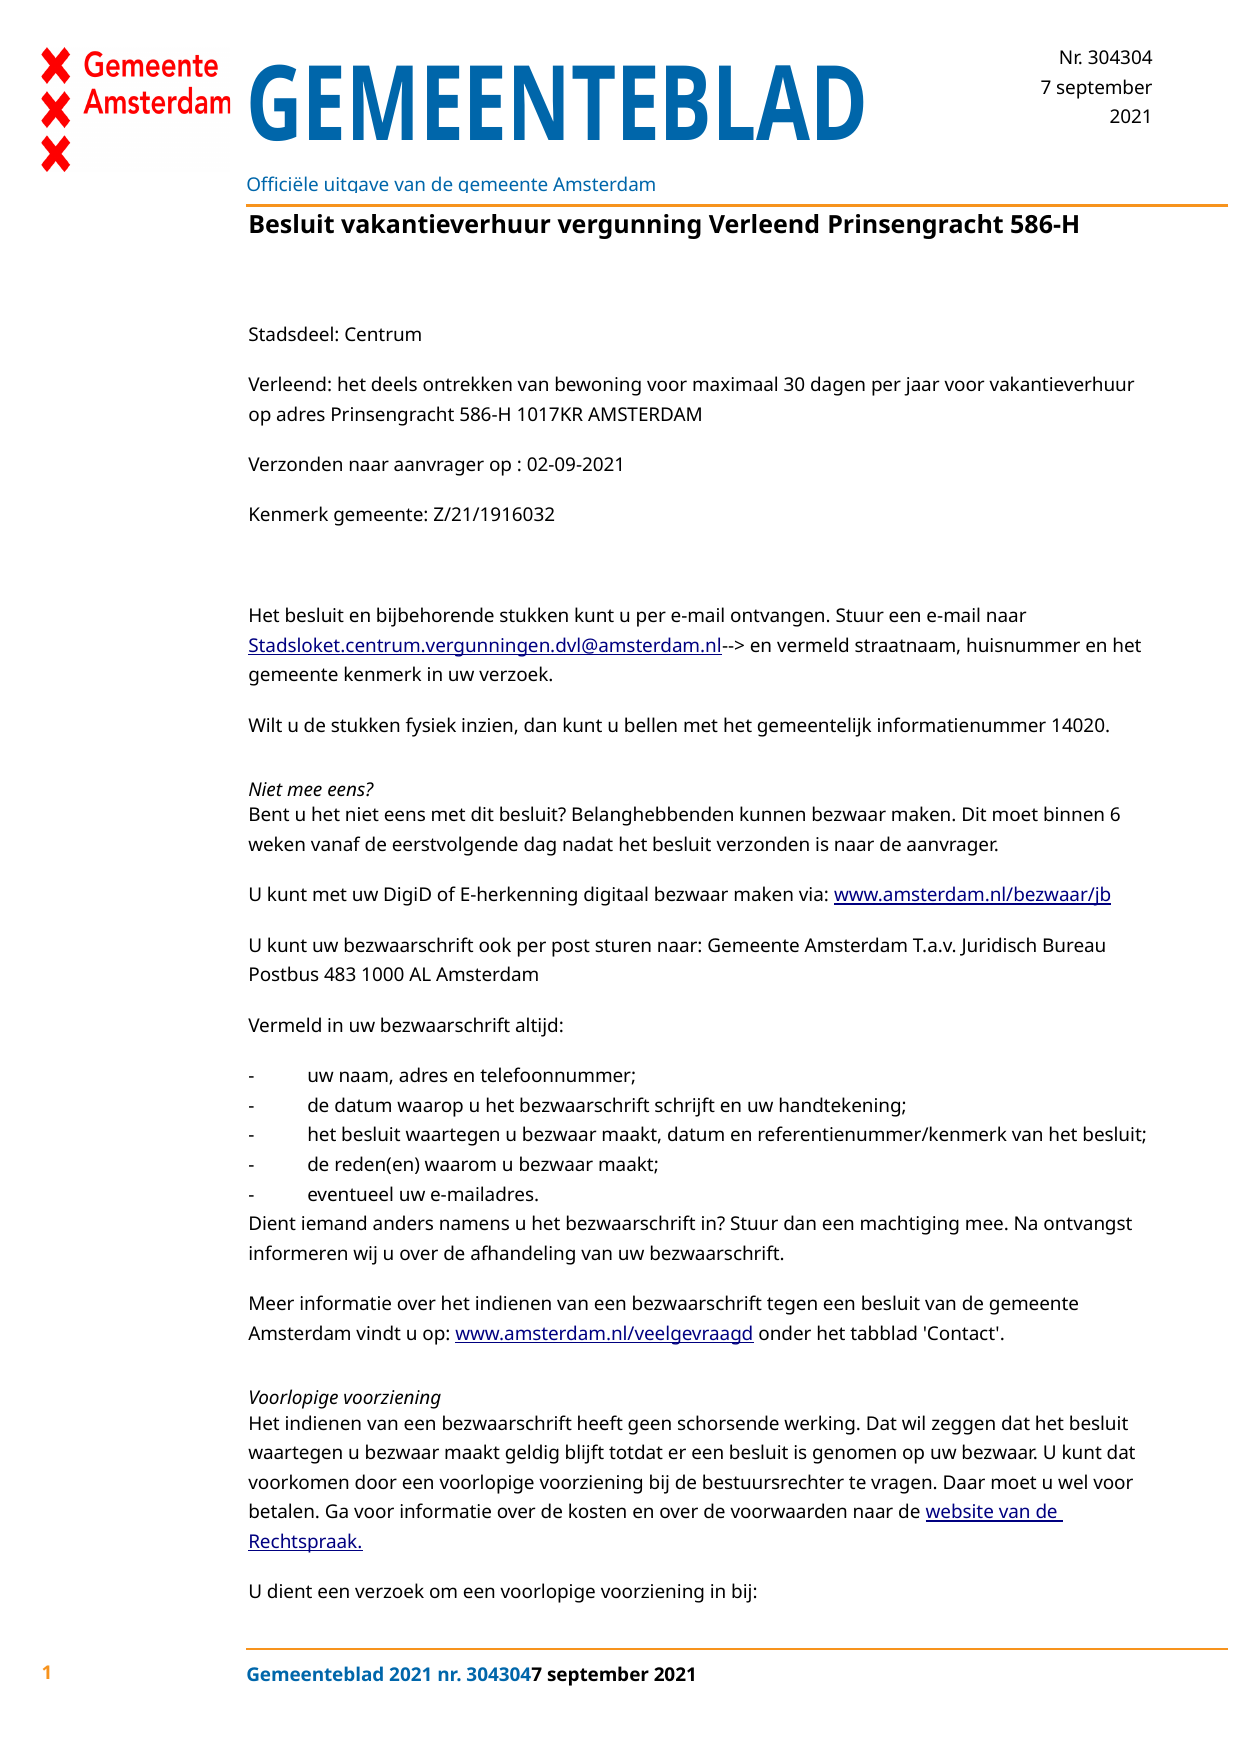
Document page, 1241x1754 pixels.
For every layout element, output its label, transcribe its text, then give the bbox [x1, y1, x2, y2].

list eventueel uw e-mailadres. [248, 1181, 1152, 1207]
list uw naam, adres en telefoonnummer; [248, 1062, 1152, 1088]
text Verzonden naar aanvrager op : 02-09-2021 [248, 451, 1152, 477]
text Het indienen van een bezwaarschrift heeft geen schorsende werking. Dat wil zeggen dat het besluit waartegen u bezwaar maakt geldig blijft totdat er een besluit is genomen op uw bezwaar. U kunt dat voorkomen door een voorlopige voorziening bij de bestuursrechter te vragen. Daar moet u wel voor betalen. Ga voor informatie over de kosten en over de voorwaarden naar de website van de Rechtspraak. [248, 1410, 1152, 1554]
text U kunt met uw DigiD of E-herkenning digitaal bezwaar maken via: www.amsterdam.nl/bezwaar/jb [248, 882, 1152, 907]
text U kunt uw bezwaarschrift ook per post sturen naar: Gemeente Amsterdam T.a.v. Juridisch Bureau Postbus 483 1000 AL Amsterdam [248, 932, 1152, 987]
text U dient een verzoek om een voorlopige voorziening in bij: [248, 1578, 1152, 1604]
text Dient iemand anders namens u het bezwaarschrift in? Stuur dan een machtiging mee. Na ontvangst informeren wij u over de afhandeling van uw bezwaarschrift. [248, 1210, 1152, 1266]
text Voorlopige voorziening [248, 1384, 1152, 1410]
list het besluit waartegen u bezwaar maakt, datum en referentienummer/kenmerk van het besluit; [248, 1122, 1152, 1147]
text Bent u het niet eens met dit besluit? Belanghebbenden kunnen bezwaar maken. Dit moet binnen 6 weken vanaf de eerstvolgende dag nadat het besluit verzonden is naar de aanvrager. [248, 802, 1152, 857]
text Stadsdeel: Centrum [248, 321, 1152, 346]
text Besluit vakantieverhuur vergunning Verleend Prinsengracht 586-H [248, 207, 1152, 241]
picture [41, 47, 231, 172]
text Wilt u de stukken fysiek inzien, dan kunt u bellen met het gemeentelijk informatienummer 14020. [248, 712, 1152, 738]
text Meer informatie over het indienen van een bezwaarschrift tegen een besluit van de gemeente Amsterdam vindt u op: www.amsterdam.nl/veelgevraagd onder het tabblad 'Contact'. [248, 1290, 1152, 1346]
text Het besluit en bijbehorende stukken kunt u per e-mail ontvangen. Stuur een e-mail naar Stadsloket.centrum.vergunningen.dvl@amsterdam.nl--> en vermeld straatnaam, huisnummer en het gemeente kenmerk in uw verzoek. [248, 602, 1152, 687]
text Vermeld in uw bezwaarschrift altijd: [248, 1012, 1152, 1038]
list de reden(en) waarom u bezwaar maakt; [248, 1151, 1152, 1177]
text Niet mee eens? [248, 776, 1152, 802]
list de datum waarop u het bezwaarschrift schrijft en uw handtekening; [248, 1092, 1152, 1118]
text Verleend: het deels ontrekken van bewoning voor maximaal 30 dagen per jaar voor vakantieverhuur op adres Prinsengracht 586-H 1017KR AMSTERDAM [248, 371, 1152, 426]
text Kenmerk gemeente: Z/21/1916032 [248, 502, 1152, 527]
